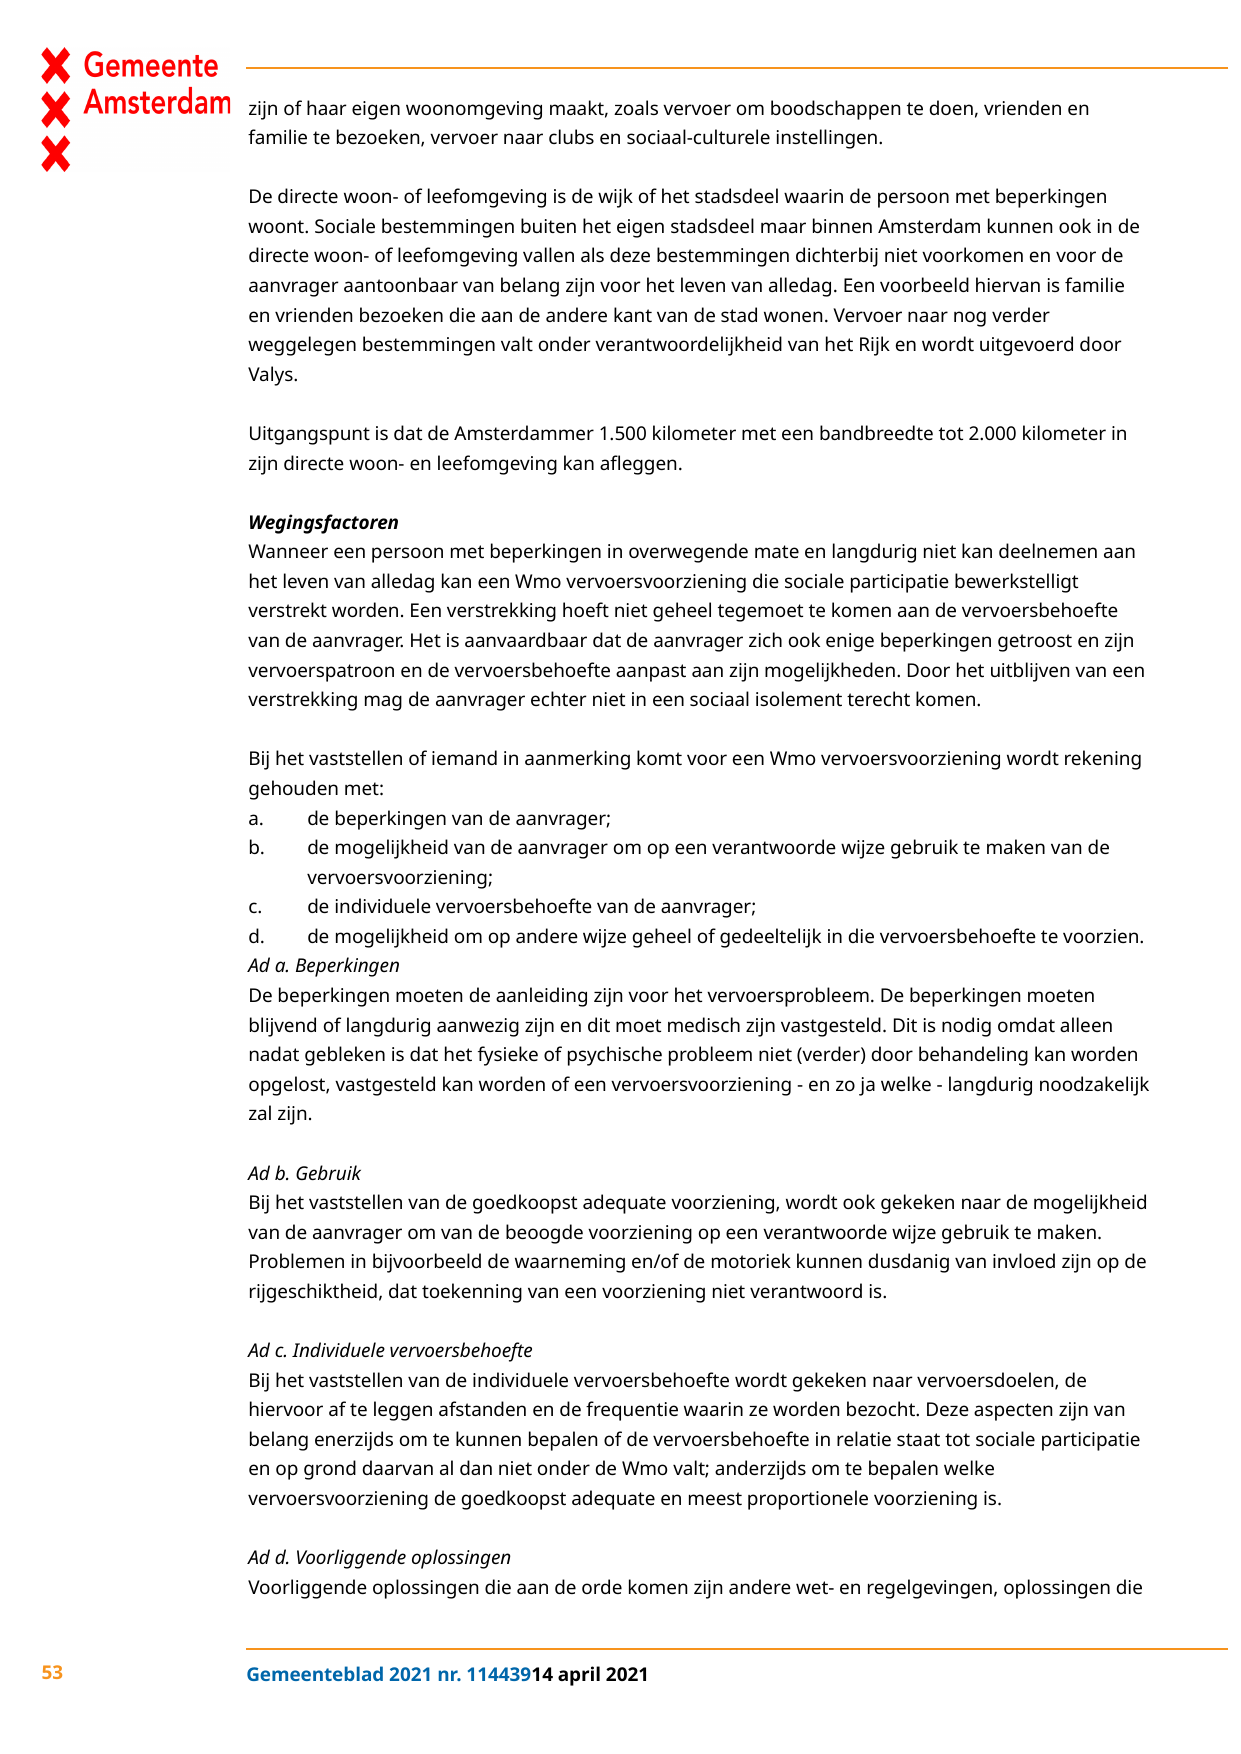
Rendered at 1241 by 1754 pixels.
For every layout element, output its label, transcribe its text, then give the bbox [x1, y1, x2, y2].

text Ad a. Beperkingen [248, 953, 1152, 978]
text Wanneer een persoon met beperkingen in overwegende mate en langdurig niet kan deelnemen aan het leven van alledag kan een Wmo vervoersvoorziening die sociale participatie bewerkstelligt verstrekt worden. Een verstrekking hoeft niet geheel tegemoet te komen aan de vervoersbehoefte van de aanvrager. Het is aanvaardbaar dat de aanvrager zich ook enige beperkingen getroost en zijn vervoerspatroon en de vervoersbehoefte aanpast aan zijn mogelijkheden. Door het uitblijven van een verstrekking mag de aanvrager echter niet in een sociaal isolement terecht komen. [248, 538, 1152, 712]
text zijn of haar eigen woonomgeving maakt, zoals vervoer om boodschappen te doen, vrienden en familie te bezoeken, vervoer naar clubs en sociaal-culturele instellingen. [248, 95, 1152, 150]
text Ad d. Voorliggende oplossingen [248, 1544, 1152, 1570]
list de individuele vervoersbehoefte van de aanvrager; [248, 893, 1152, 919]
text Uitgangspunt is dat de Amsterdammer 1.500 kilometer met een bandbreedte tot 2.000 kilometer in zijn directe woon- en leefomgeving kan afleggen. [248, 420, 1152, 476]
list de mogelijkheid van de aanvrager om op een verantwoorde wijze gebruik te maken van de vervoersvoorziening; [248, 834, 1152, 890]
text Wegingsfactoren [248, 509, 1152, 535]
text Bij het vaststellen van de individuele vervoersbehoefte wordt gekeken naar vervoersdoelen, de hiervoor af te leggen afstanden en de frequentie waarin ze worden bezocht. Deze aspecten zijn van belang enerzijds om te kunnen bepalen of de vervoersbehoefte in relatie staat tot sociale participatie en op grond daarvan al dan niet onder de Wmo valt; anderzijds om te bepalen welke vervoersvoorziening de goedkoopst adequate en meest proportionele voorziening is. [248, 1367, 1152, 1511]
text Ad b. Gebruik [248, 1160, 1152, 1186]
text De beperkingen moeten de aanleiding zijn voor het vervoersprobleem. De beperkingen moeten blijvend of langdurig aanwezig zijn en dit moet medisch zijn vastgesteld. Dit is nodig omdat alleen nadat gebleken is dat het fysieke of psychische probleem niet (verder) door behandeling kan worden opgelost, vastgesteld kan worden of een vervoersvoorziening - en zo ja welke - langdurig noodzakelijk zal zijn. [248, 982, 1152, 1126]
text Bij het vaststellen van de goedkoopst adequate voorziening, wordt ook gekeken naar de mogelijkheid van de aanvrager om van de beoogde voorziening op een verantwoorde wijze gebruik te maken. Problemen in bijvoorbeeld de waarneming en/of de motoriek kunnen dusdanig van invloed zijn op de rijgeschiktheid, dat toekenning van een voorziening niet verantwoord is. [248, 1189, 1152, 1304]
list de beperkingen van de aanvrager; [248, 805, 1152, 831]
text Ad c. Individuele vervoersbehoefte [248, 1337, 1152, 1363]
text Bij het vaststellen of iemand in aanmerking komt voor een Wmo vervoersvoorziening wordt rekening gehouden met: [248, 746, 1152, 801]
text De directe woon- of leefomgeving is de wijk of het stadsdeel waarin de persoon met beperkingen woont. Sociale bestemmingen buiten het eigen stadsdeel maar binnen Amsterdam kunnen ook in de directe woon- of leefomgeving vallen als deze bestemmingen dichterbij niet voorkomen en voor de aanvrager aantoonbaar van belang zijn voor het leven van alledag. Een voorbeeld hiervan is familie en vrienden bezoeken die aan de andere kant van de stad wonen. Vervoer naar nog verder weggelegen bestemmingen valt onder verantwoordelijkheid van het Rijk en wordt uitgevoerd door Valys. [248, 183, 1152, 387]
text Voorliggende oplossingen die aan de orde komen zijn andere wet- en regelgevingen, oplossingen die [248, 1574, 1152, 1600]
list de mogelijkheid om op andere wijze geheel of gedeeltelijk in die vervoersbehoefte te voorzien. [248, 923, 1152, 949]
picture [41, 47, 231, 172]
